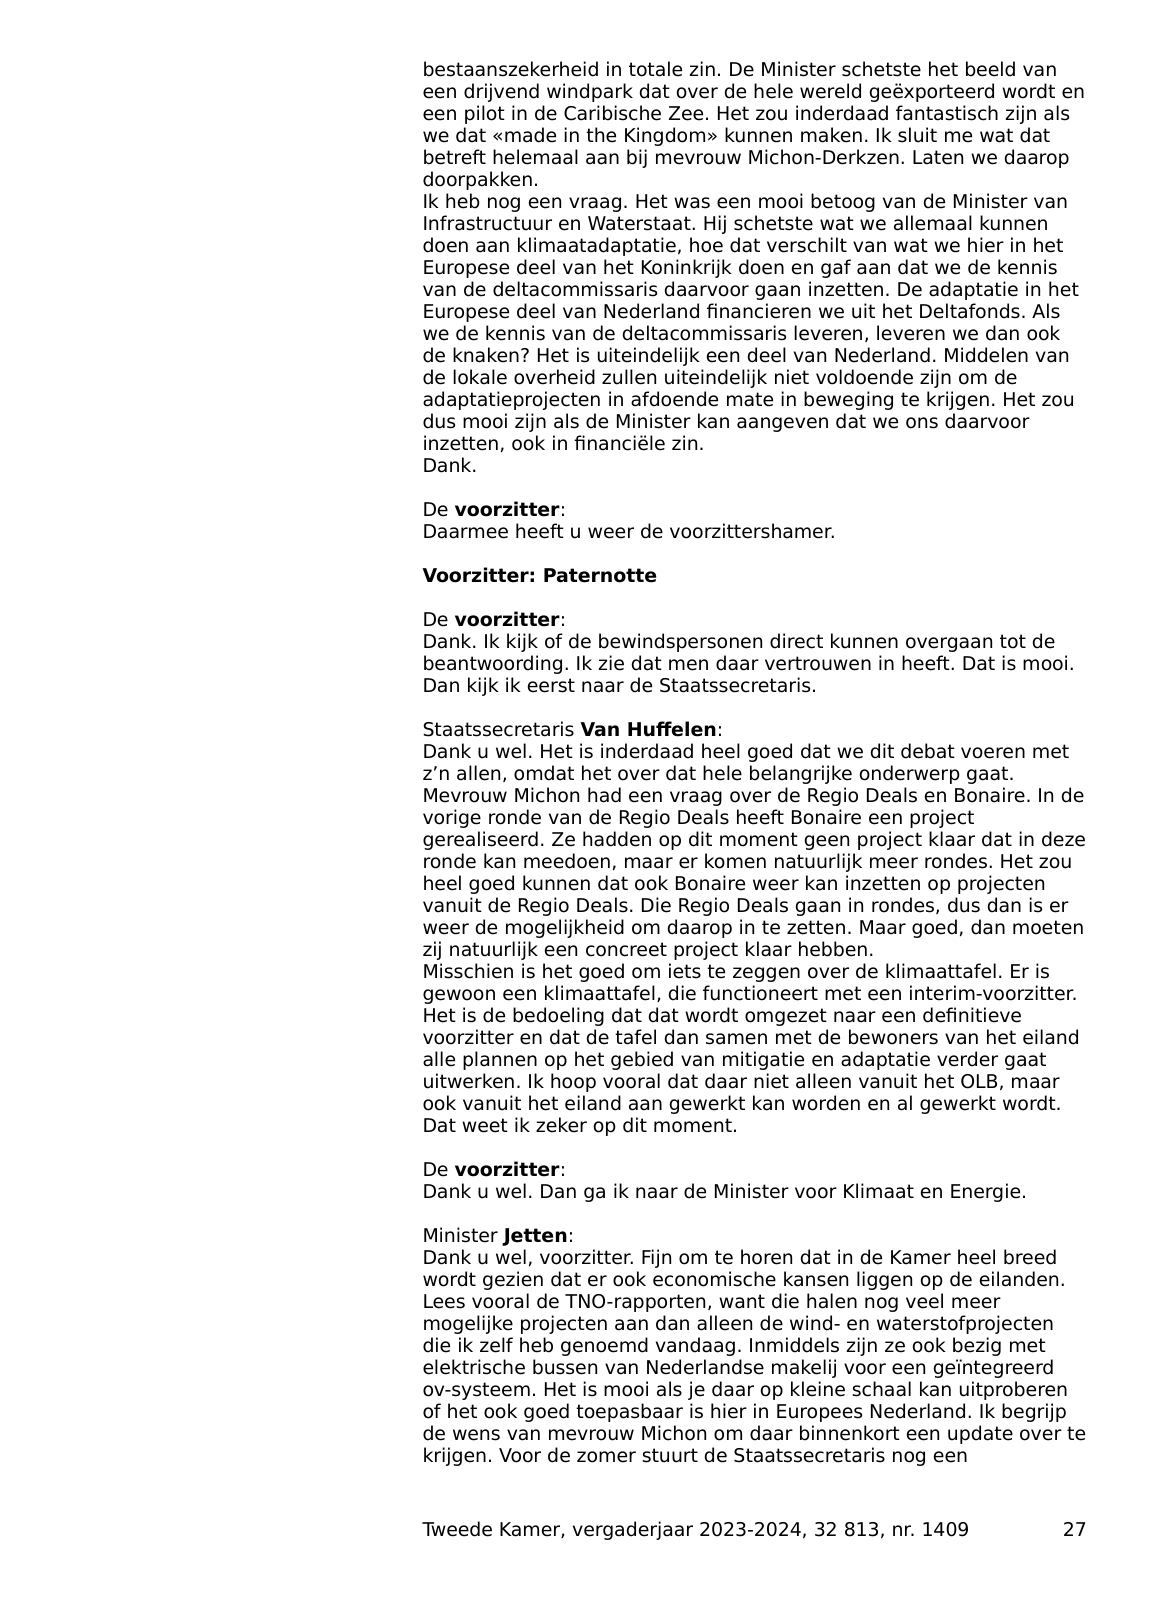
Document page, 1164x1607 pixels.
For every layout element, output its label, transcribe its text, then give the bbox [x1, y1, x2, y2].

text Dank u wel. Dan ga ik naar de Minister voor Klimaat en Energie. [422, 1181, 1087, 1203]
text De voorzitter: [422, 499, 1087, 521]
text De voorzitter: [422, 609, 1087, 631]
text Misschien is het goed om iets te zeggen over de klimaattafel. Er is gewoon een klimaattafel, die functioneert met een interim-voorzitter. Het is de bedoeling dat dat wordt omgezet naar een definitieve voorzitter en dat de tafel dan samen met de bewoners van het eiland alle plannen op het gebied van mitigatie en adaptatie verder gaat uitwerken. Ik hoop vooral dat daar niet alleen vanuit het OLB, maar ook vanuit het eiland aan gewerkt kan worden en al gewerkt wordt. Dat weet ik zeker op dit moment. [422, 961, 1087, 1137]
text Dank u wel. Het is inderdaad heel goed dat we dit debat voeren met z’n allen, omdat het over dat hele belangrijke onderwerp gaat. Mevrouw Michon had een vraag over de Regio Deals en Bonaire. In de vorige ronde van de Regio Deals heeft Bonaire een project gerealiseerd. Ze hadden op dit moment geen project klaar dat in deze ronde kan meedoen, maar er komen natuurlijk meer rondes. Het zou heel goed kunnen dat ook Bonaire weer kan inzetten op projecten vanuit de Regio Deals. Die Regio Deals gaan in rondes, dus dan is er weer de mogelijkheid om daarop in te zetten. Maar goed, dan moeten zij natuurlijk een concreet project klaar hebben. [422, 741, 1087, 961]
text Voorzitter: Paternotte [422, 565, 1087, 587]
text Minister Jetten: [422, 1225, 1087, 1247]
text Dank. Ik kijk of de bewindspersonen direct kunnen overgaan tot de beantwoording. Ik zie dat men daar vertrouwen in heeft. Dat is mooi. Dan kijk ik eerst naar de Staatssecretaris. [422, 631, 1087, 697]
text De voorzitter: [422, 1159, 1087, 1181]
text Ik heb nog een vraag. Het was een mooi betoog van de Minister van Infrastructuur en Waterstaat. Hij schetste wat we allemaal kunnen doen aan klimaatadaptatie, hoe dat verschilt van wat we hier in het Europese deel van het Koninkrijk doen en gaf aan dat we de kennis van de deltacommissaris daarvoor gaan inzetten. De adaptatie in het Europese deel van Nederland financieren we uit het Deltafonds. Als we de kennis van de deltacommissaris leveren, leveren we dan ook de knaken? Het is uiteindelijk een deel van Nederland. Middelen van de lokale overheid zullen uiteindelijk niet voldoende zijn om de adaptatieprojecten in afdoende mate in beweging te krijgen. Het zou dus mooi zijn als de Minister kan aangeven dat we ons daarvoor inzetten, ook in financiële zin. [422, 191, 1087, 455]
text bestaanszekerheid in totale zin. De Minister schetste het beeld van een drijvend windpark dat over de hele wereld geëxporteerd wordt en een pilot in de Caribische Zee. Het zou inderdaad fantastisch zijn als we dat «made in the Kingdom» kunnen maken. Ik sluit me wat dat betreft helemaal aan bij mevrouw Michon-Derkzen. Laten we daarop doorpakken. [422, 59, 1087, 191]
text Daarmee heeft u weer de voorzittershamer. [422, 521, 1087, 543]
text Dank u wel, voorzitter. Fijn om te horen dat in de Kamer heel breed wordt gezien dat er ook economische kansen liggen op de eilanden. Lees vooral de TNO-rapporten, want die halen nog veel meer mogelijke projecten aan dan alleen de wind- en waterstofprojecten die ik zelf heb genoemd vandaag. Inmiddels zijn ze ook bezig met elektrische bussen van Nederlandse makelij voor een geïntegreerd ov-systeem. Het is mooi als je daar op kleine schaal kan uitproberen of het ook goed toepasbaar is hier in Europees Nederland. Ik begrijp de wens van mevrouw Michon om daar binnenkort een update over te krijgen. Voor de zomer stuurt de Staatssecretaris nog een [422, 1247, 1087, 1467]
text Dank. [422, 455, 1087, 477]
text Staatssecretaris Van Huffelen: [422, 719, 1087, 741]
